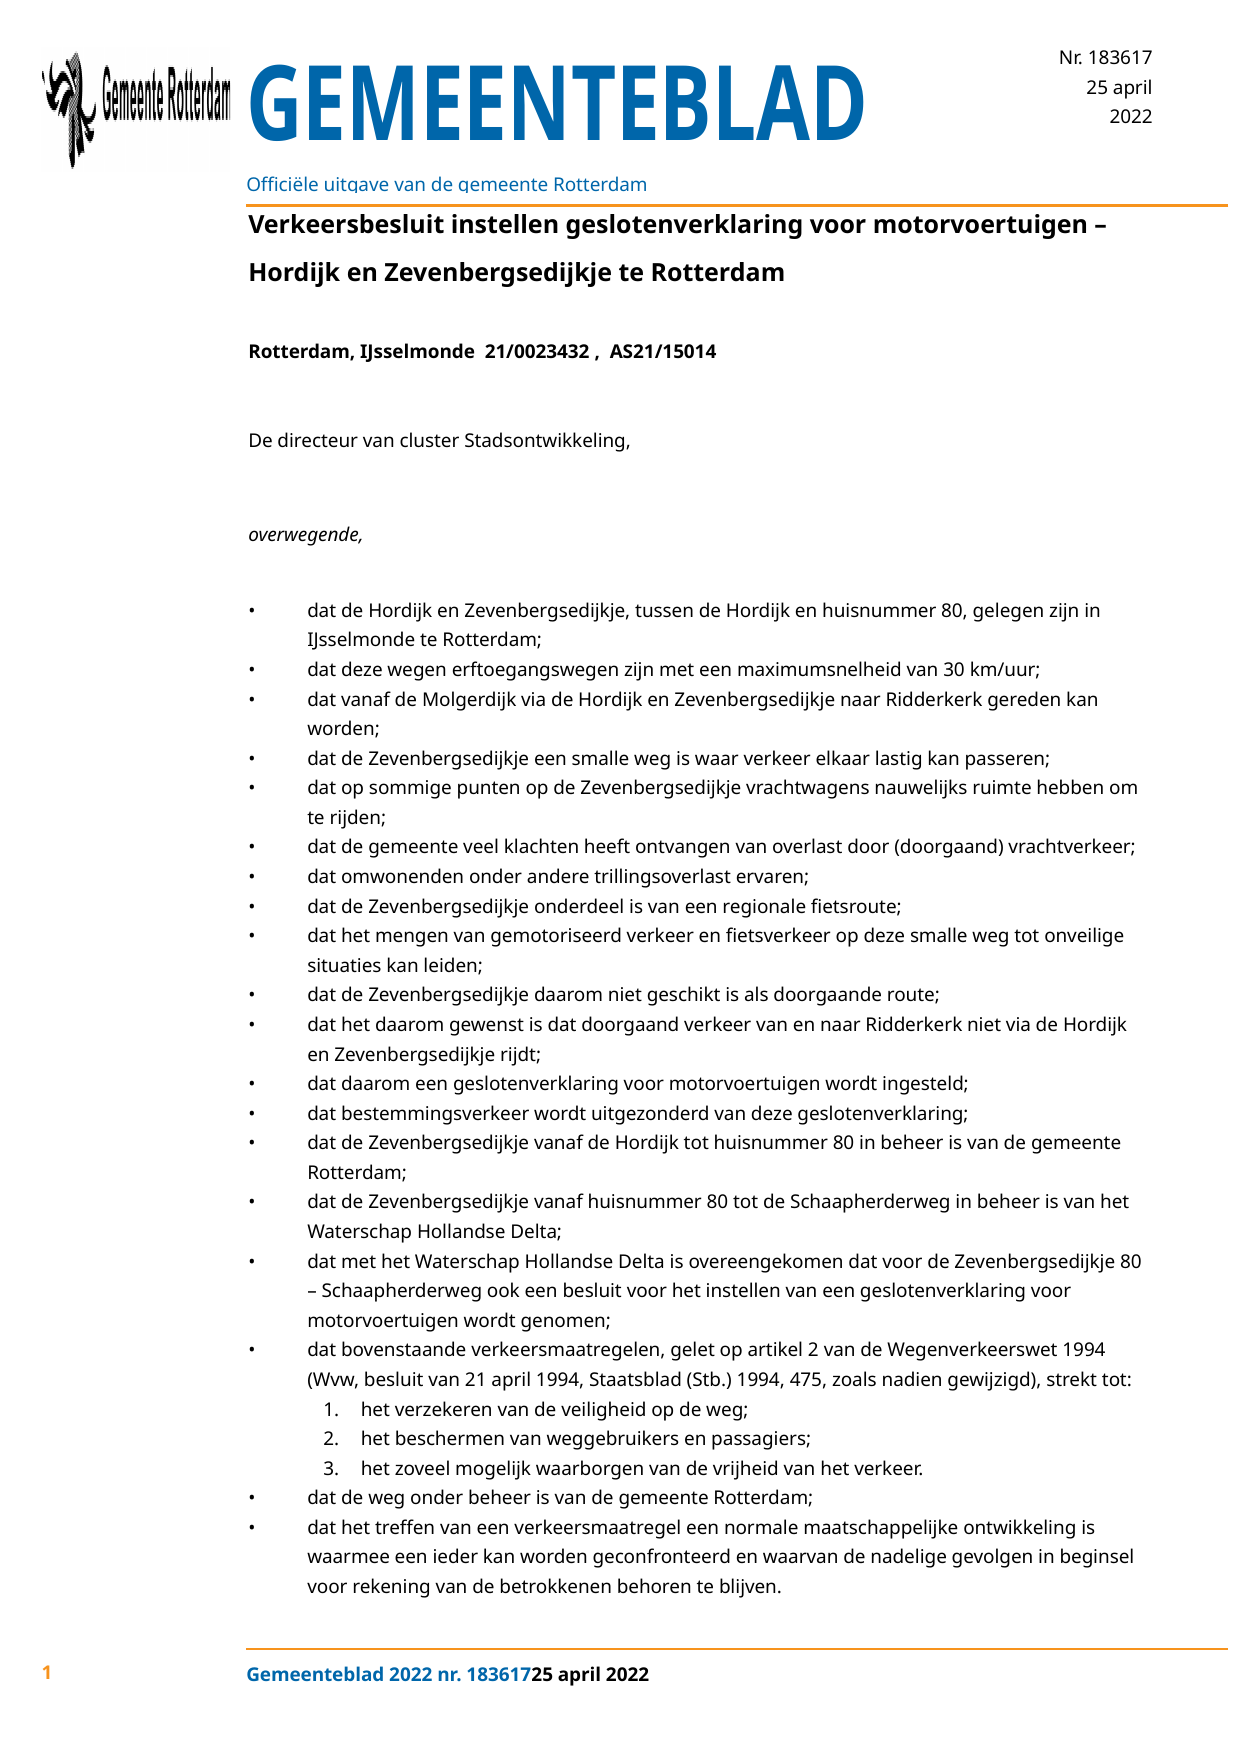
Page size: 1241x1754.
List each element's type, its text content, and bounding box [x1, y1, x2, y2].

list dat de Zevenbergsedijkje vanaf de Hordijk tot huisnummer 80 in beheer is van de gemeente Rotterdam; [248, 1129, 1152, 1185]
list het zoveel mogelijk waarborgen van de vrijheid van het verkeer. [323, 1455, 1152, 1481]
list dat omwonenden onder andere trillingsoverlast ervaren; [248, 863, 1152, 889]
list dat de Zevenbergsedijkje onderdeel is van een regionale fietsroute; [248, 893, 1152, 919]
list dat bestemmingsverkeer wordt uitgezonderd van deze geslotenverklaring; [248, 1100, 1152, 1126]
list dat met het Waterschap Hollandse Delta is overeengekomen dat voor de Zevenbergsedijkje 80 – Schaapherderweg ook een besluit voor het instellen van een geslotenverklaring voor motorvoertuigen wordt genomen; [248, 1248, 1152, 1333]
list dat de Zevenbergsedijkje daarom niet geschikt is als doorgaande route; [248, 982, 1152, 1007]
list dat de weg onder beheer is van de gemeente Rotterdam; [248, 1484, 1152, 1510]
text De directeur van cluster Stadsontwikkeling, [248, 427, 1152, 453]
list dat op sommige punten op de Zevenbergsedijkje vrachtwagens nauwelijks ruimte hebben om te rijden; [248, 774, 1152, 830]
text overwegende, [248, 521, 1152, 547]
list dat het treffen van een verkeersmaatregel een normale maatschappelijke ontwikkeling is waarmee een ieder kan worden geconfronteerd en waarvan de nadelige gevolgen in beginsel voor rekening van de betrokkenen behoren te blijven. [248, 1514, 1152, 1599]
list het beschermen van weggebruikers en passagiers; [323, 1425, 1152, 1451]
list het verzekeren van de veiligheid op de weg; [323, 1396, 1152, 1422]
picture [41, 47, 231, 172]
list dat de gemeente veel klachten heeft ontvangen van overlast door (doorgaand) vrachtverkeer; [248, 834, 1152, 859]
list dat de Zevenbergsedijkje vanaf huisnummer 80 tot de Schaapherderweg in beheer is van het Waterschap Hollandse Delta; [248, 1189, 1152, 1244]
list dat vanaf de Molgerdijk via de Hordijk en Zevenbergsedijkje naar Ridderkerk gereden kan worden; [248, 686, 1152, 741]
text Verkeersbesluit instellen geslotenverklaring voor motorvoertuigen – Hordijk en Zevenbergsedijkje te Rotterdam [248, 207, 1152, 288]
list dat bovenstaande verkeersmaatregelen, gelet op artikel 2 van de Wegenverkeerswet 1994 (Wvw, besluit van 21 april 1994, Staatsblad (Stb.) 1994, 475, zoals nadien gewijzigd), strekt tot: [248, 1337, 1152, 1392]
list dat de Hordijk en Zevenbergsedijkje, tussen de Hordijk en huisnummer 80, gelegen zijn in IJsselmonde te Rotterdam; [248, 597, 1152, 652]
text Rotterdam, IJsselmonde 21/0023432 , AS21/15014 [248, 339, 1152, 364]
list dat het daarom gewenst is dat doorgaand verkeer van en naar Ridderkerk niet via de Hordijk en Zevenbergsedijkje rijdt; [248, 1011, 1152, 1067]
list dat de Zevenbergsedijkje een smalle weg is waar verkeer elkaar lastig kan passeren; [248, 745, 1152, 771]
list dat daarom een geslotenverklaring voor motorvoertuigen wordt ingesteld; [248, 1070, 1152, 1096]
list dat deze wegen erftoegangswegen zijn met een maximumsnelheid van 30 km/uur; [248, 656, 1152, 682]
list dat het mengen van gemotoriseerd verkeer en fietsverkeer op deze smalle weg tot onveilige situaties kan leiden; [248, 922, 1152, 978]
